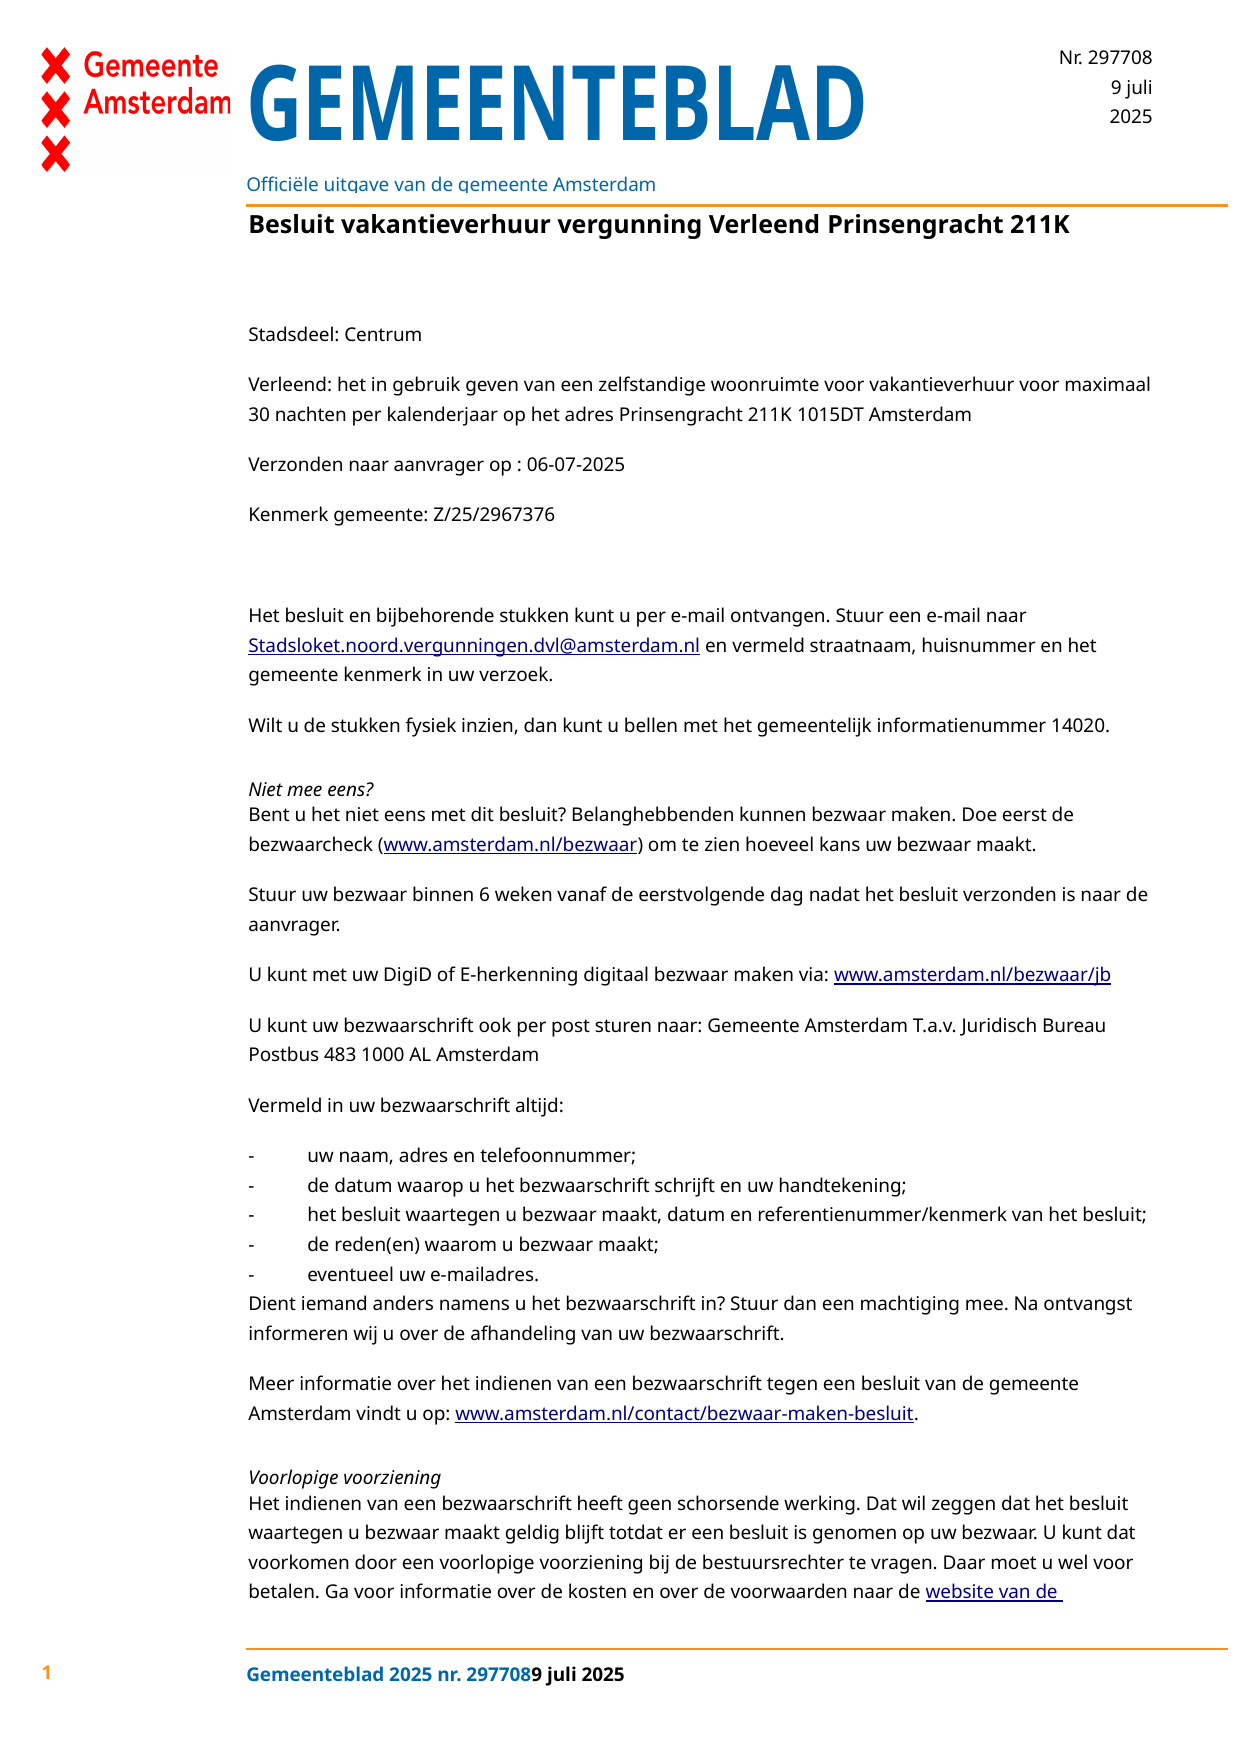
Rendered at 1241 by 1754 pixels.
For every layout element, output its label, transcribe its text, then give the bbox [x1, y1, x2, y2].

text U kunt met uw DigiD of E-herkenning digitaal bezwaar maken via: www.amsterdam.nl/bezwaar/jb [248, 962, 1152, 987]
text Verzonden naar aanvrager op : 06-07-2025 [248, 451, 1152, 477]
list eventueel uw e-mailadres. [248, 1261, 1152, 1287]
text Kenmerk gemeente: Z/25/2967376 [248, 502, 1152, 527]
text Wilt u de stukken fysiek inzien, dan kunt u bellen met het gemeentelijk informatienummer 14020. [248, 712, 1152, 738]
text Stadsdeel: Centrum [248, 321, 1152, 346]
list de reden(en) waarom u bezwaar maakt; [248, 1231, 1152, 1257]
picture [41, 47, 231, 172]
text Voorlopige voorziening [248, 1464, 1152, 1490]
list de datum waarop u het bezwaarschrift schrijft en uw handtekening; [248, 1172, 1152, 1198]
text Verleend: het in gebruik geven van een zelfstandige woonruimte voor vakantieverhuur voor maximaal 30 nachten per kalenderjaar op het adres Prinsengracht 211K 1015DT Amsterdam [248, 371, 1152, 426]
text Niet mee eens? [248, 776, 1152, 802]
text Het besluit en bijbehorende stukken kunt u per e-mail ontvangen. Stuur een e-mail naar Stadsloket.noord.vergunningen.dvl@amsterdam.nl en vermeld straatnaam, huisnummer en het gemeente kenmerk in uw verzoek. [248, 602, 1152, 687]
text Meer informatie over het indienen van een bezwaarschrift tegen een besluit van de gemeente Amsterdam vindt u op: www.amsterdam.nl/contact/bezwaar-maken-besluit. [248, 1370, 1152, 1426]
list uw naam, adres en telefoonnummer; [248, 1142, 1152, 1168]
list het besluit waartegen u bezwaar maakt, datum en referentienummer/kenmerk van het besluit; [248, 1202, 1152, 1227]
text U kunt uw bezwaarschrift ook per post sturen naar: Gemeente Amsterdam T.a.v. Juridisch Bureau Postbus 483 1000 AL Amsterdam [248, 1012, 1152, 1067]
text Vermeld in uw bezwaarschrift altijd: [248, 1092, 1152, 1118]
text Stuur uw bezwaar binnen 6 weken vanaf de eerstvolgende dag nadat het besluit verzonden is naar de aanvrager. [248, 882, 1152, 937]
text Bent u het niet eens met dit besluit? Belanghebbenden kunnen bezwaar maken. Doe eerst de bezwaarcheck (www.amsterdam.nl/bezwaar) om te zien hoeveel kans uw bezwaar maakt. [248, 802, 1152, 857]
text Dient iemand anders namens u het bezwaarschrift in? Stuur dan een machtiging mee. Na ontvangst informeren wij u over de afhandeling van uw bezwaarschrift. [248, 1290, 1152, 1346]
text Besluit vakantieverhuur vergunning Verleend Prinsengracht 211K [248, 207, 1152, 241]
text Het indienen van een bezwaarschrift heeft geen schorsende werking. Dat wil zeggen dat het besluit waartegen u bezwaar maakt geldig blijft totdat er een besluit is genomen op uw bezwaar. U kunt dat voorkomen door een voorlopige voorziening bij de bestuursrechter te vragen. Daar moet u wel voor betalen. Ga voor informatie over de kosten en over de voorwaarden naar de website van de [248, 1490, 1152, 1604]
